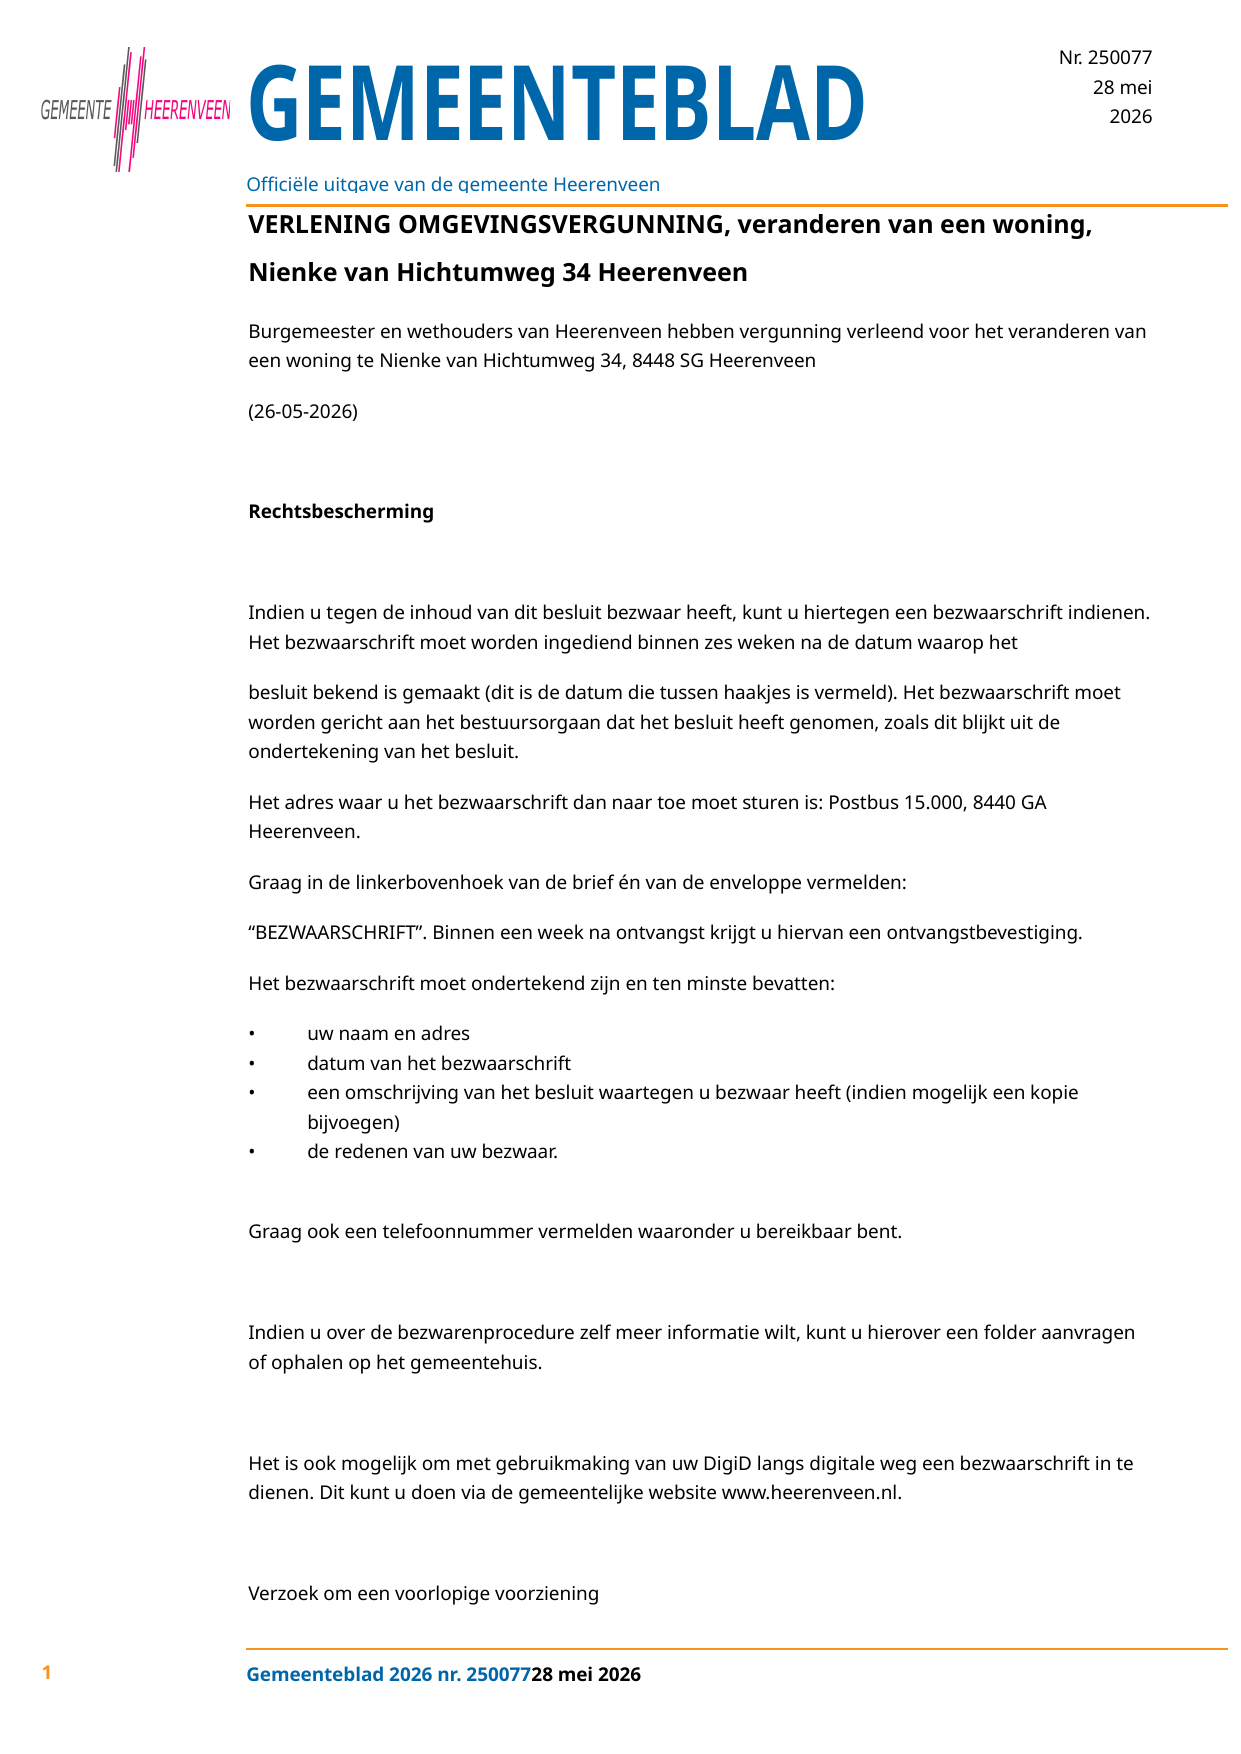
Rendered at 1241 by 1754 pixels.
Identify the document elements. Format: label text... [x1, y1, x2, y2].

text besluit bekend is gemaakt (dit is de datum die tussen haakjes is vermeld). Het bezwaarschrift moet worden gericht aan het bestuursorgaan dat het besluit heeft genomen, zoals dit blijkt uit de ondertekening van het besluit. [248, 679, 1152, 764]
text Het adres waar u het bezwaarschrift dan naar toe moet sturen is: Postbus 15.000, 8440 GA Heerenveen. [248, 789, 1152, 844]
text Graag in de linkerbovenhoek van de brief én van de enveloppe vermelden: [248, 869, 1152, 895]
list de redenen van uw bezwaar. [248, 1139, 1152, 1164]
text Indien u tegen de inhoud van dit besluit bezwaar heeft, kunt u hiertegen een bezwaarschrift indienen. Het bezwaarschrift moet worden ingediend binnen zes weken na de datum waarop het [248, 599, 1152, 655]
text Het bezwaarschrift moet ondertekend zijn en ten minste bevatten: [248, 970, 1152, 996]
text VERLENING OMGEVINGSVERGUNNING, veranderen van een woning, Nienke van Hichtumweg 34 Heerenveen [248, 207, 1152, 288]
text Verzoek om een voorlopige voorziening [248, 1580, 1152, 1606]
text Het is ook mogelijk om met gebruikmaking van uw DigiD langs digitale weg een bezwaarschrift in te dienen. Dit kunt u doen via de gemeentelijke website www.heerenveen.nl. [248, 1450, 1152, 1505]
list datum van het bezwaarschrift [248, 1050, 1152, 1076]
list een omschrijving van het besluit waartegen u bezwaar heeft (indien mogelijk een kopie bijvoegen) [248, 1079, 1152, 1135]
text (26-05-2026) [248, 398, 1152, 424]
text Graag ook een telefoonnummer vermelden waaronder u bereikbaar bent. [248, 1219, 1152, 1244]
text Burgemeester en wethouders van Heerenveen hebben vergunning verleend voor het veranderen van een woning te Nienke van Hichtumweg 34, 8448 SG Heerenveen [248, 318, 1152, 373]
text “BEZWAARSCHRIFT”. Binnen een week na ontvangst krijgt u hiervan een ontvangstbevestiging. [248, 919, 1152, 945]
text Indien u over de bezwarenprocedure zelf meer informatie wilt, kunt u hierover een folder aanvragen of ophalen op het gemeentehuis. [248, 1319, 1152, 1375]
picture [41, 47, 231, 172]
text Rechtsbescherming [248, 499, 1152, 524]
list uw naam en adres [248, 1020, 1152, 1046]
